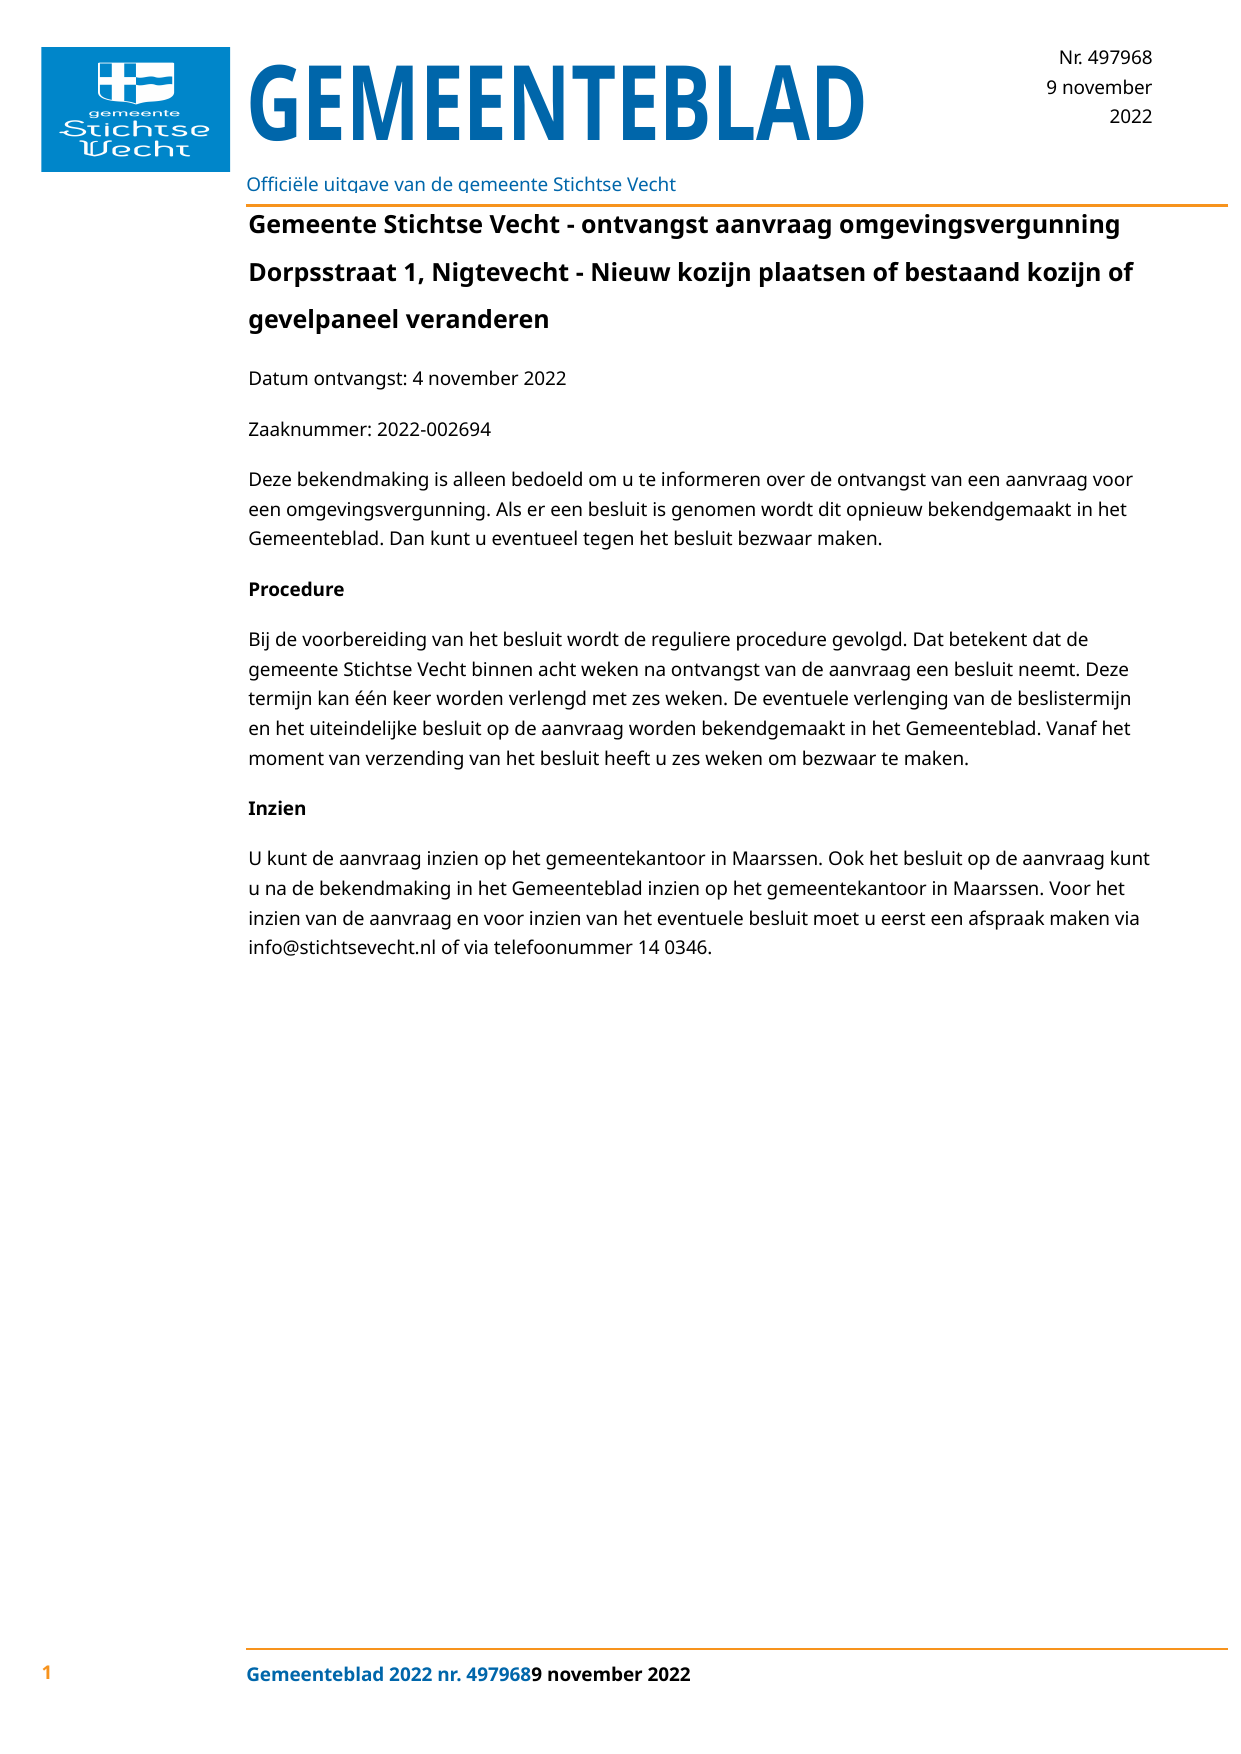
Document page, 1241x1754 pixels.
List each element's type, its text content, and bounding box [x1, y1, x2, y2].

picture [99, 63, 135, 101]
text Deze bekendmaking is alleen bedoeld om u te informeren over de ontvangst van een aanvraag voor een omgevingsvergunning. Als er een besluit is genomen wordt dit opnieuw bekendgemaakt in het Gemeenteblad. Dan kunt u eventueel tegen het besluit bezwaar maken. [248, 466, 1152, 551]
text Zaaknummer: 2022-002694 [248, 416, 1152, 442]
text Gemeente Stichtse Vecht - ontvangst aanvraag omgevingsvergunning Dorpsstraat 1, Nigtevecht - Nieuw kozijn plaatsen of bestaand kozijn of gevelpaneel veranderen [248, 207, 1152, 336]
picture [137, 63, 174, 103]
text Inzien [248, 795, 1152, 821]
text Datum ontvangst: 4 november 2022 [248, 366, 1152, 391]
text Bij de voorbereiding van het besluit wordt de reguliere procedure gevolgd. Dat betekent dat de gemeente Stichtse Vecht binnen acht weken na ontvangst van de aanvraag een besluit neemt. Deze termijn kan één keer worden verlengd met zes weken. De eventuele verlenging van de beslistermijn en het uiteindelijke besluit op de aanvraag worden bekendgemaakt in het Gemeenteblad. Vanaf het moment van verzending van het besluit heeft u zes weken om bezwaar te maken. [248, 626, 1152, 770]
text U kunt de aanvraag inzien op het gemeentekantoor in Maarssen. Ook het besluit op de aanvraag kunt u na de bekendmaking in het Gemeenteblad inzien op het gemeentekantoor in Maarssen. Voor het inzien van de aanvraag en voor inzien van het eventuele besluit moet u eerst een afspraak maken via info@stichtsevecht.nl of via telefoonummer 14 0346. [248, 846, 1152, 960]
text Procedure [248, 576, 1152, 602]
